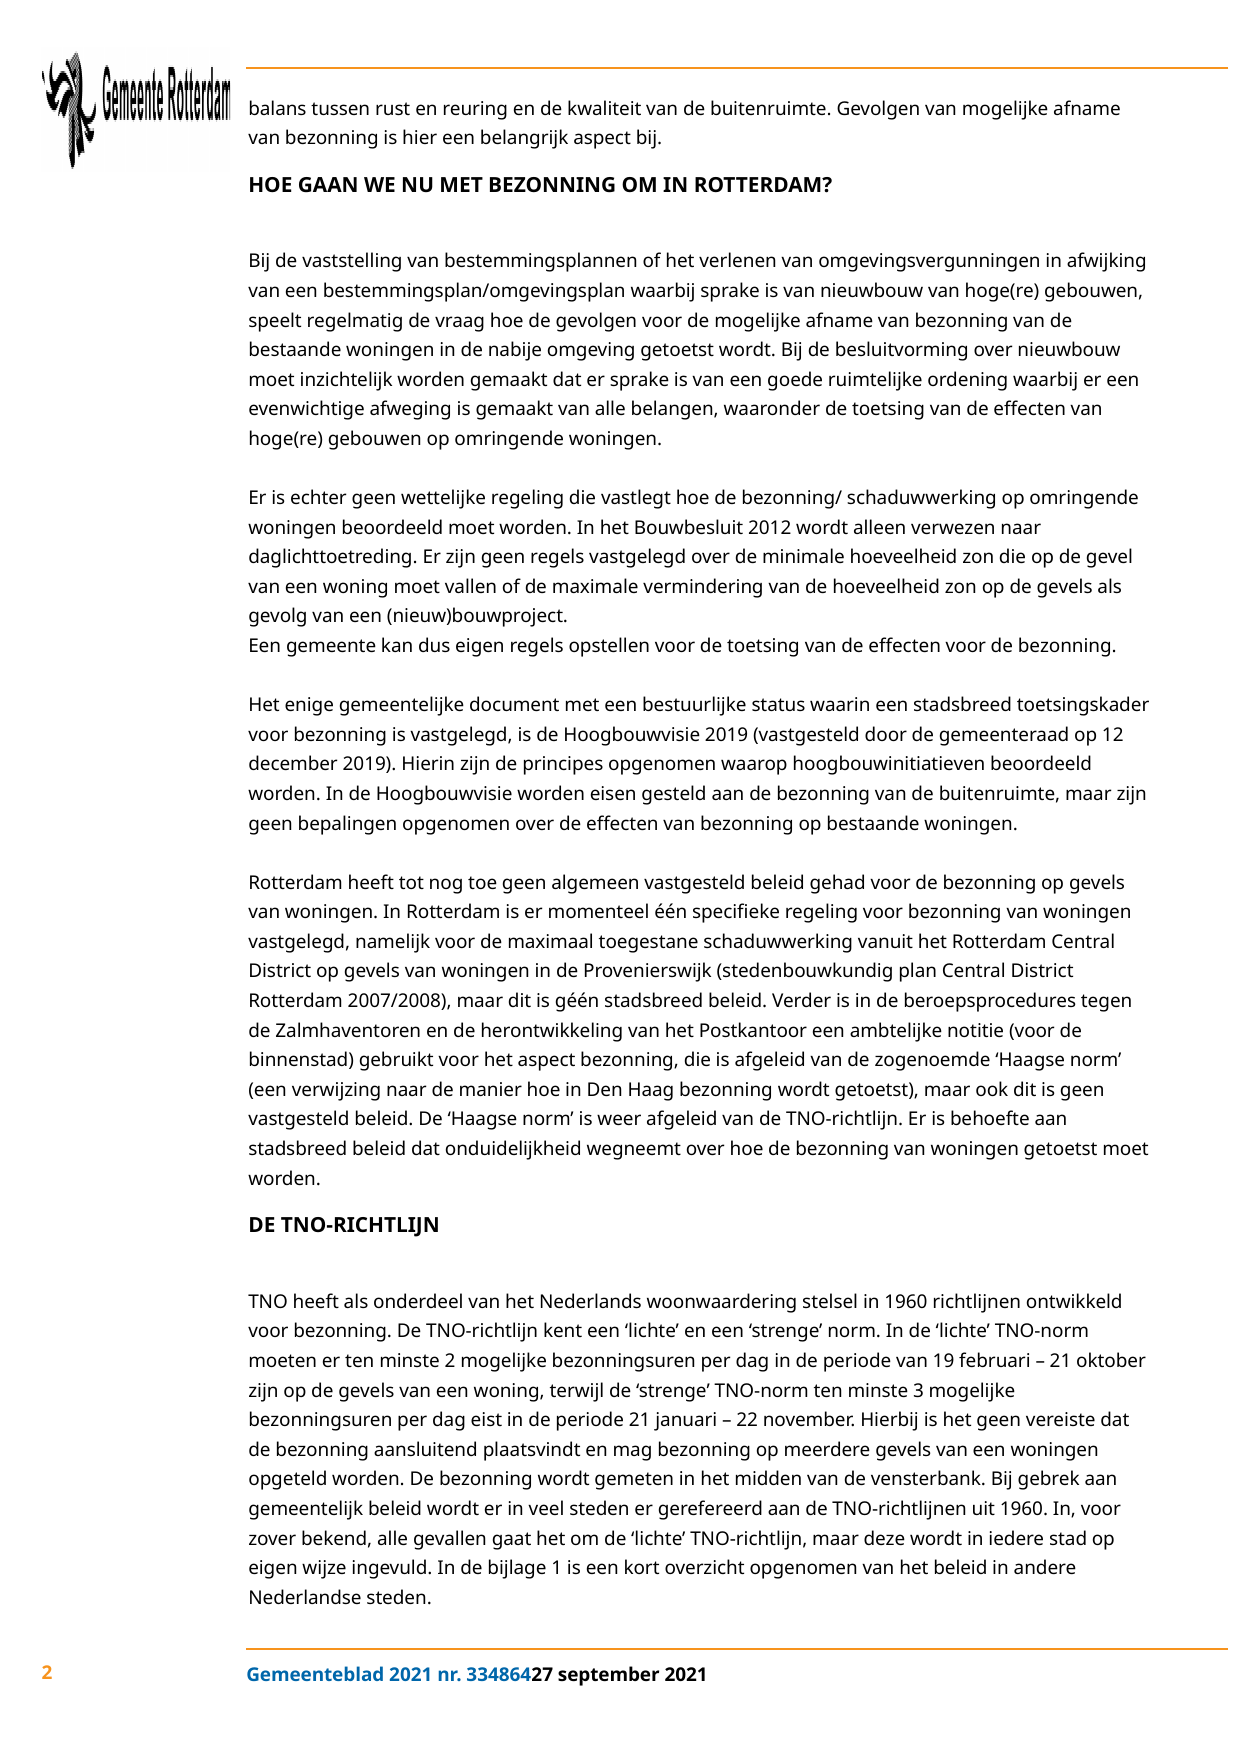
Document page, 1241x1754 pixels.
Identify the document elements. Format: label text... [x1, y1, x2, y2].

text Een gemeente kan dus eigen regels opstellen voor de toetsing van de effecten voor de bezonning. [248, 632, 1152, 658]
text Het enige gemeentelijke document met een bestuurlijke status waarin een stadsbreed toetsingskader voor bezonning is vastgelegd, is de Hoogbouwvisie 2019 (vastgesteld door de gemeenteraad op 12 december 2019). Hierin zijn de principes opgenomen waarop hoogbouwinitiatieven beoordeeld worden. In de Hoogbouwvisie worden eisen gesteld aan de bezonning van de buitenruimte, maar zijn geen bepalingen opgenomen over de effecten van bezonning op bestaande woningen. [248, 691, 1152, 836]
text Bij de vaststelling van bestemmingsplannen of het verlenen van omgevingsvergunningen in afwijking van een bestemmingsplan/omgevingsplan waarbij sprake is van nieuwbouw van hoge(re) gebouwen, speelt regelmatig de vraag hoe de gevolgen voor de mogelijke afname van bezonning van de bestaande woningen in de nabije omgeving getoetst wordt. Bij de besluitvorming over nieuwbouw moet inzichtelijk worden gemaakt dat er sprake is van een goede ruimtelijke ordening waarbij er een evenwichtige afweging is gemaakt van alle belangen, waaronder de toetsing van de effecten van hoge(re) gebouwen op omringende woningen. [248, 248, 1152, 451]
picture [41, 47, 231, 172]
text DE TNO-RICHTLIJN [248, 1210, 1152, 1239]
text balans tussen rust en reuring en de kwaliteit van de buitenruimte. Gevolgen van mogelijke afname van bezonning is hier een belangrijk aspect bij. [248, 95, 1152, 150]
text Rotterdam heeft tot nog toe geen algemeen vastgesteld beleid gehad voor de bezonning op gevels van woningen. In Rotterdam is er momenteel één specifieke regeling voor bezonning van woningen vastgelegd, namelijk voor de maximaal toegestane schaduwwerking vanuit het Rotterdam Central District op gevels van woningen in de Provenierswijk (stedenbouwkundig plan Central District Rotterdam 2007/2008), maar dit is géén stadsbreed beleid. Verder is in de beroepsprocedures tegen de Zalmhaventoren en de herontwikkeling van het Postkantoor een ambtelijke notitie (voor de binnenstad) gebruikt voor het aspect bezonning, die is afgeleid van de zogenoemde ‘Haagse norm’ (een verwijzing naar de manier hoe in Den Haag bezonning wordt getoetst), maar ook dit is geen vastgesteld beleid. De ‘Haagse norm’ is weer afgeleid van de TNO-richtlijn. Er is behoefte aan stadsbreed beleid dat onduidelijkheid wegneemt over hoe de bezonning van woningen getoetst moet worden. [248, 869, 1152, 1191]
text HOE GAAN WE NU MET BEZONNING OM IN ROTTERDAM? [248, 170, 1152, 198]
text TNO heeft als onderdeel van het Nederlands woonwaardering stelsel in 1960 richtlijnen ontwikkeld voor bezonning. De TNO-richtlijn kent een ‘lichte’ en een ‘strenge’ norm. In de ‘lichte’ TNO-norm moeten er ten minste 2 mogelijke bezonningsuren per dag in de periode van 19 februari – 21 oktober zijn op de gevels van een woning, terwijl de ‘strenge’ TNO-norm ten minste 3 mogelijke bezonningsuren per dag eist in de periode 21 januari – 22 november. Hierbij is het geen vereiste dat de bezonning aansluitend plaatsvindt en mag bezonning op meerdere gevels van een woningen opgeteld worden. De bezonning wordt gemeten in het midden van de vensterbank. Bij gebrek aan gemeentelijk beleid wordt er in veel steden er gerefereerd aan de TNO-richtlijnen uit 1960. In, voor zover bekend, alle gevallen gaat het om de ‘lichte’ TNO-richtlijn, maar deze wordt in iedere stad op eigen wijze ingevuld. In de bijlage 1 is een kort overzicht opgenomen van het beleid in andere Nederlandse steden. [248, 1288, 1152, 1610]
text Er is echter geen wettelijke regeling die vastlegt hoe de bezonning/ schaduwwerking op omringende woningen beoordeeld moet worden. In het Bouwbesluit 2012 wordt alleen verwezen naar daglichttoetreding. Er zijn geen regels vastgelegd over de minimale hoeveelheid zon die op de gevel van een woning moet vallen of de maximale vermindering van de hoeveelheid zon op de gevels als gevolg van een (nieuw)bouwproject. [248, 484, 1152, 628]
